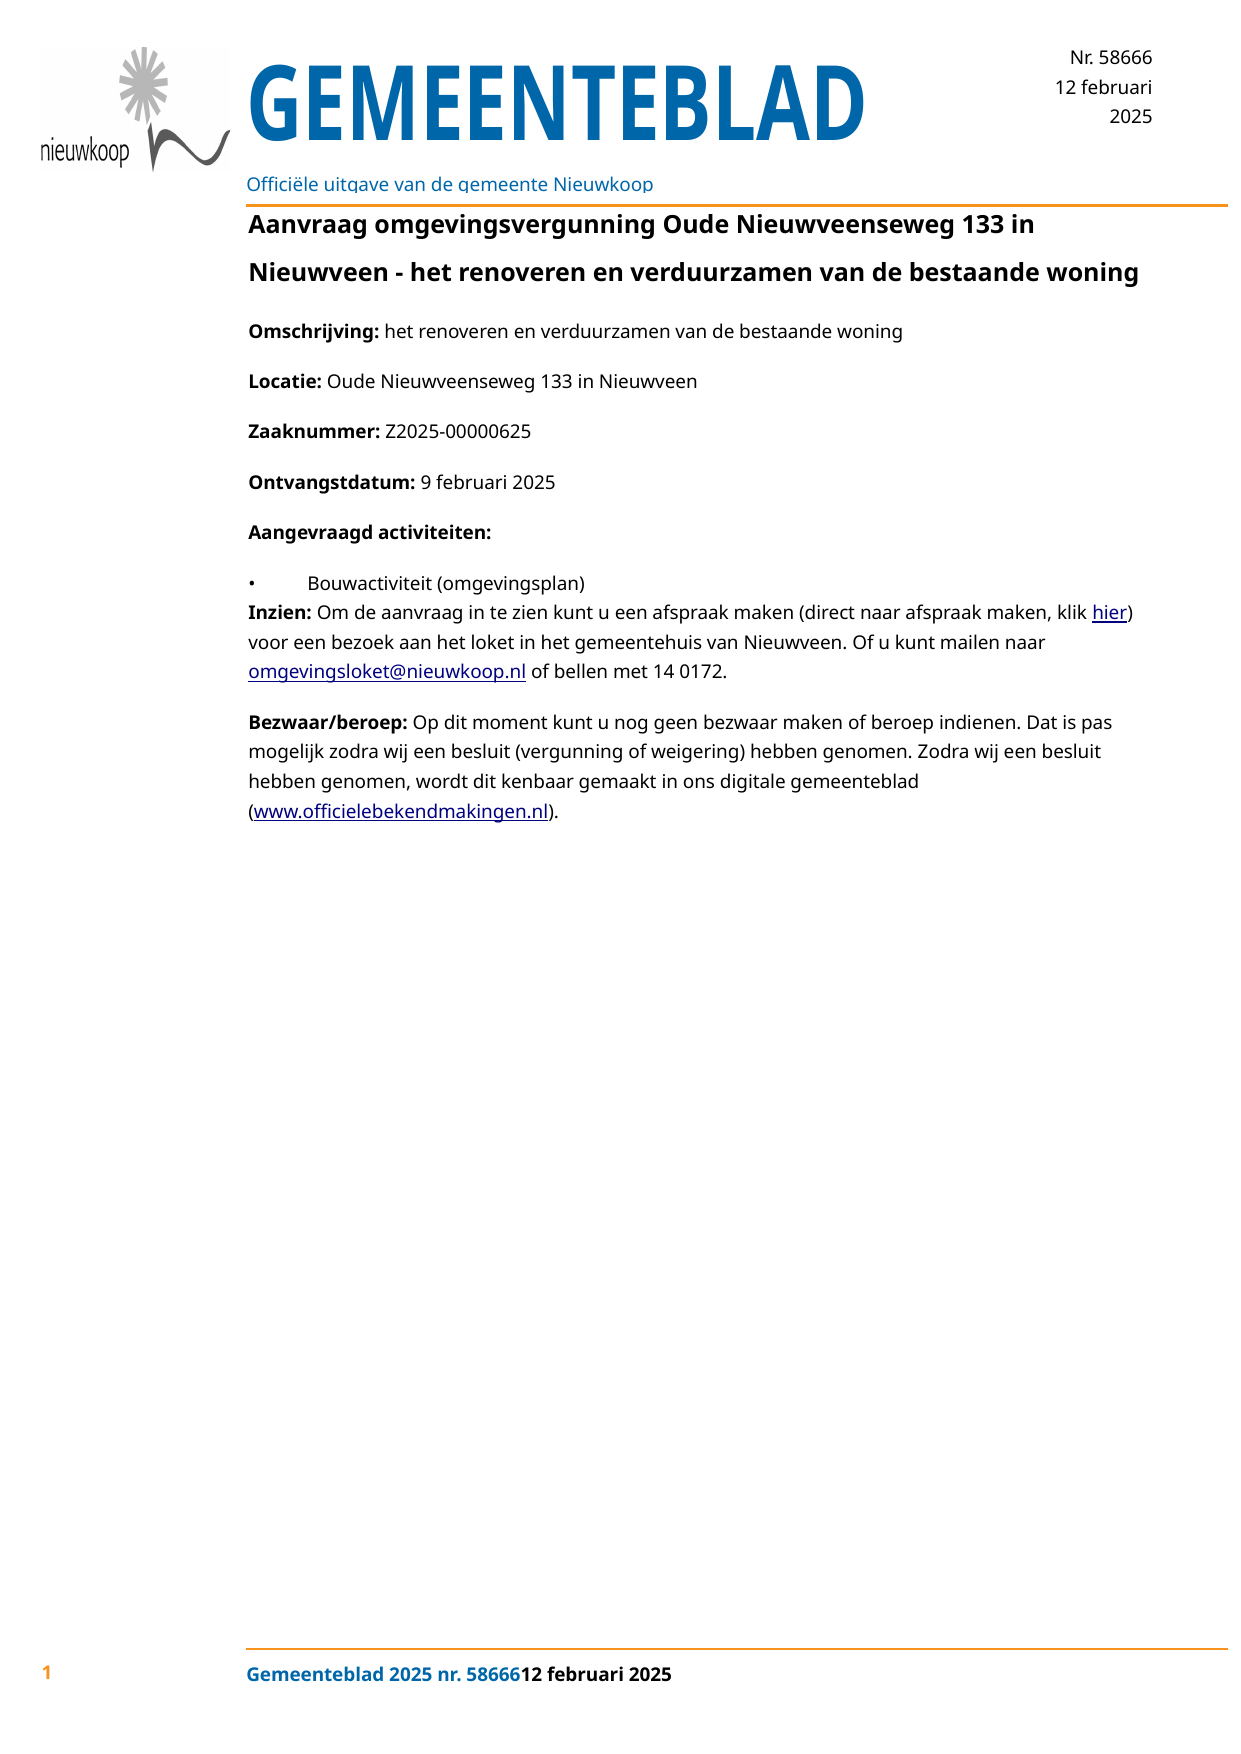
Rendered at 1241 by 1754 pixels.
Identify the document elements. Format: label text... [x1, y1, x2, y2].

text Locatie: Oude Nieuwveenseweg 133 in Nieuwveen [248, 368, 1152, 394]
text Ontvangstdatum: 9 februari 2025 [248, 469, 1152, 495]
picture [41, 47, 231, 172]
text Inzien: Om de aanvraag in te zien kunt u een afspraak maken (direct naar afspraak maken, klik hier) voor een bezoek aan het loket in het gemeentehuis van Nieuwveen. Of u kunt mailen naar omgevingsloket@nieuwkoop.nl of bellen met 14 0172. [248, 599, 1152, 684]
text Aangevraagd activiteiten: [248, 519, 1152, 545]
text Omschrijving: het renoveren en verduurzamen van de bestaande woning [248, 318, 1152, 344]
text Bezwaar/beroep: Op dit moment kunt u nog geen bezwaar maken of beroep indienen. Dat is pas mogelijk zodra wij een besluit (vergunning of weigering) hebben genomen. Zodra wij een besluit hebben genomen, wordt dit kenbaar gemaakt in ons digitale gemeenteblad (www.officielebekendmakingen.nl). [248, 709, 1152, 824]
list Bouwactiviteit (omgevingsplan) [248, 570, 1152, 596]
text Aanvraag omgevingsvergunning Oude Nieuwveenseweg 133 in Nieuwveen - het renoveren en verduurzamen van de bestaande woning [248, 207, 1152, 288]
text Zaaknummer: Z2025-00000625 [248, 419, 1152, 444]
